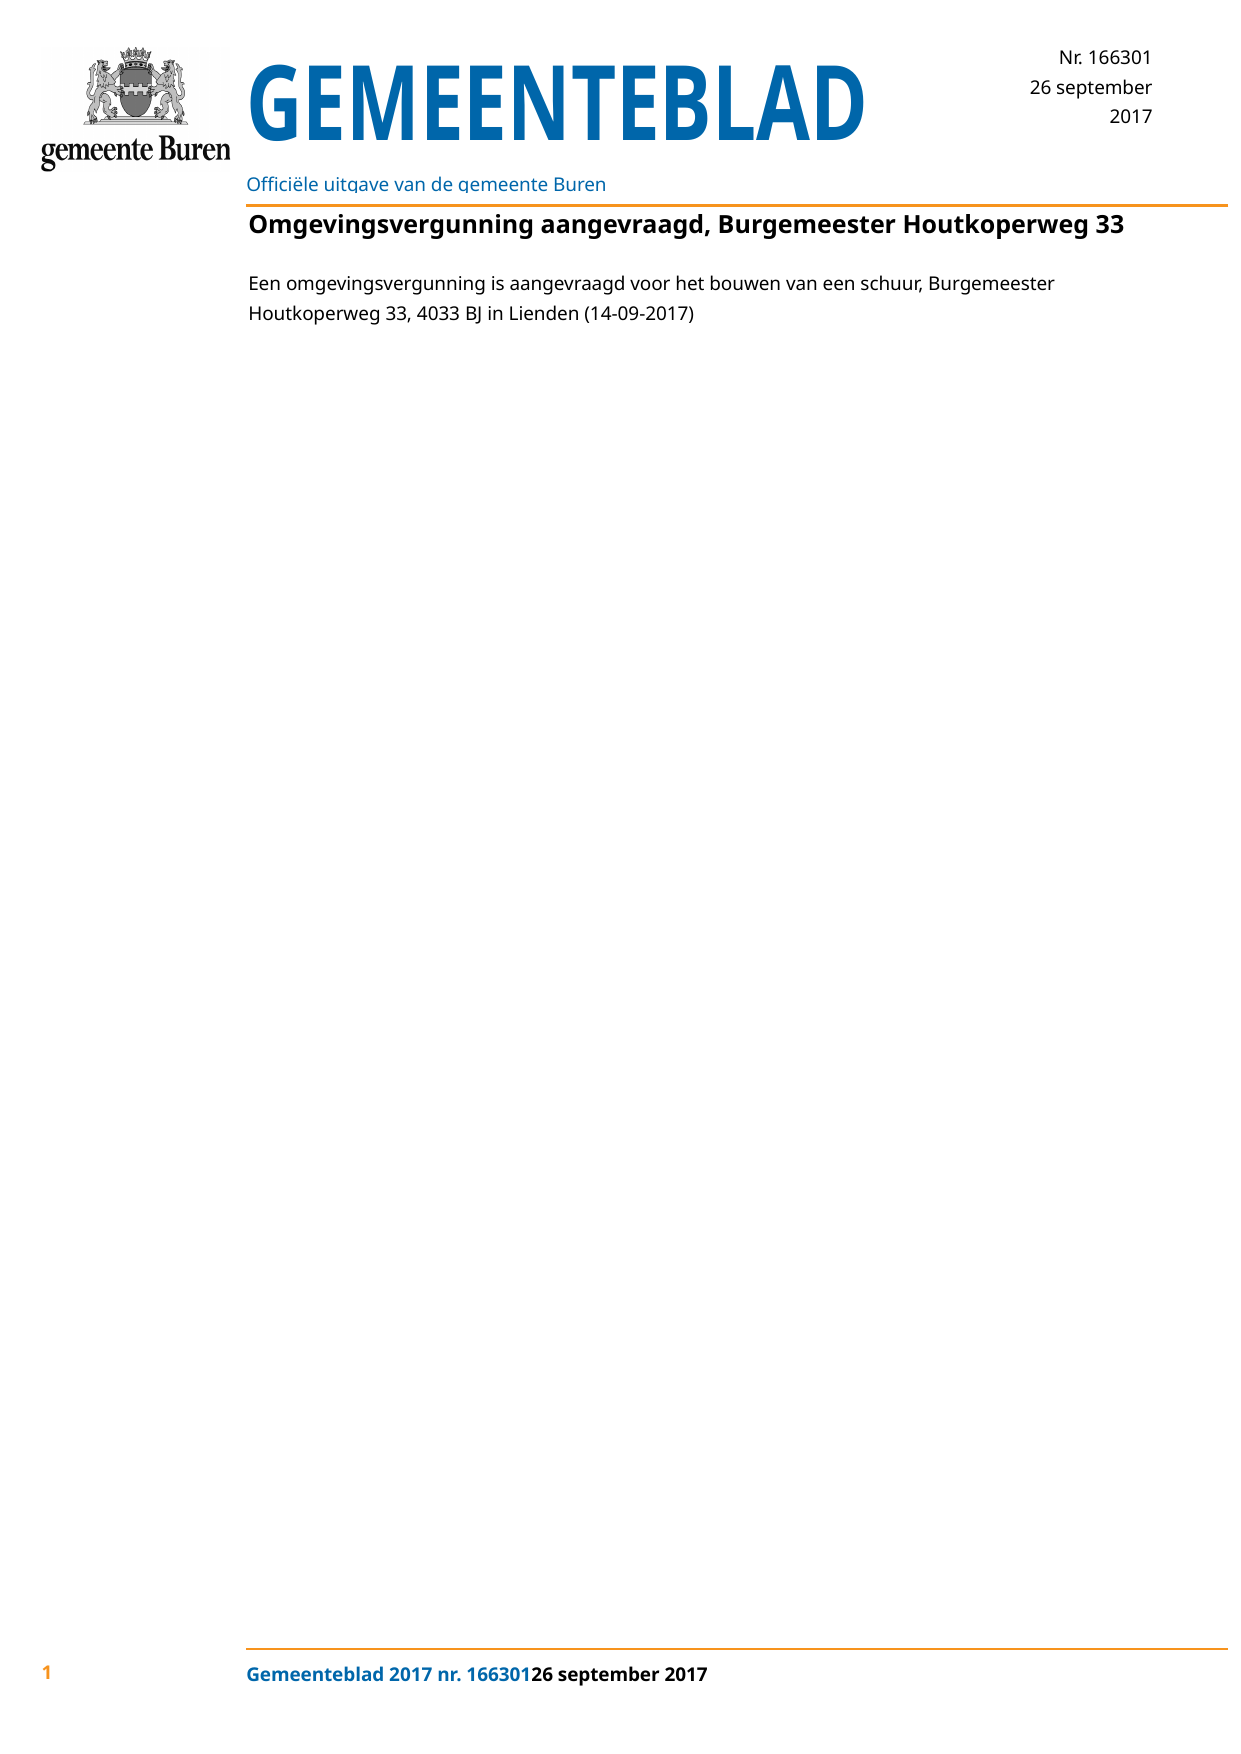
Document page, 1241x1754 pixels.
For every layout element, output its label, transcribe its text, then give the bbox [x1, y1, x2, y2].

picture [41, 47, 231, 172]
text Omgevingsvergunning aangevraagd, Burgemeester Houtkoperweg 33 [248, 207, 1152, 241]
text Een omgevingsvergunning is aangevraagd voor het bouwen van een schuur, Burgemeester Houtkoperweg 33, 4033 BJ in Lienden (14-09-2017) [248, 270, 1152, 326]
